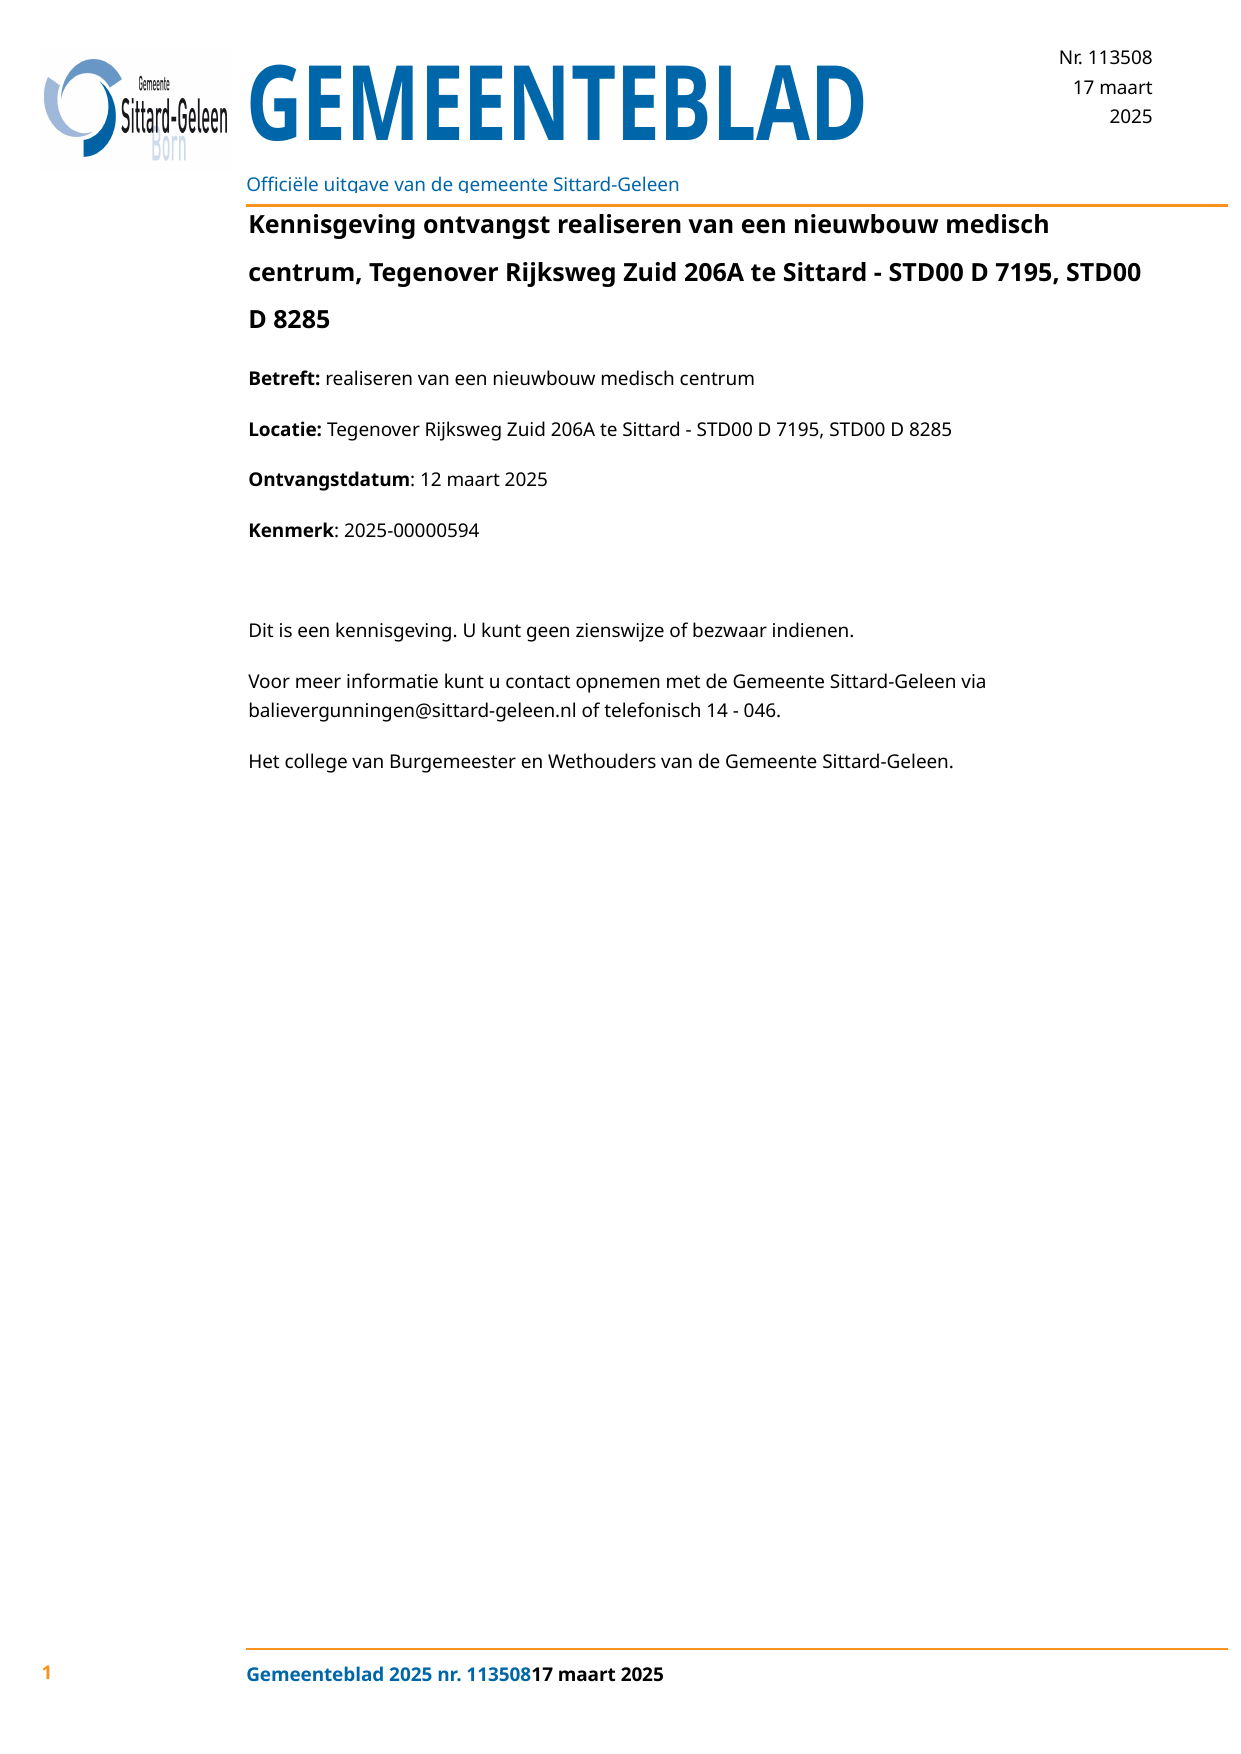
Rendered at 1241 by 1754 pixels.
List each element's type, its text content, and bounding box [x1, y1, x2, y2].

text Ontvangstdatum: 12 maart 2025 [248, 466, 1152, 492]
text Het college van Burgemeester en Wethouders van de Gemeente Sittard-Geleen. [248, 748, 1152, 774]
text Dit is een kennisgeving. U kunt geen zienswijze of bezwaar indienen. [248, 618, 1152, 643]
picture [41, 47, 231, 172]
text Voor meer informatie kunt u contact opnemen met de Gemeente Sittard-Geleen via balievergunningen@sittard-geleen.nl of telefonisch 14 - 046. [248, 668, 1152, 723]
text Locatie: Tegenover Rijksweg Zuid 206A te Sittard - STD00 D 7195, STD00 D 8285 [248, 416, 1152, 442]
text Kennisgeving ontvangst realiseren van een nieuwbouw medisch centrum, Tegenover Rijksweg Zuid 206A te Sittard - STD00 D 7195, STD00 D 8285 [248, 207, 1152, 336]
text Kenmerk: 2025-00000594 [248, 517, 1152, 542]
text Betreft: realiseren van een nieuwbouw medisch centrum [248, 366, 1152, 391]
